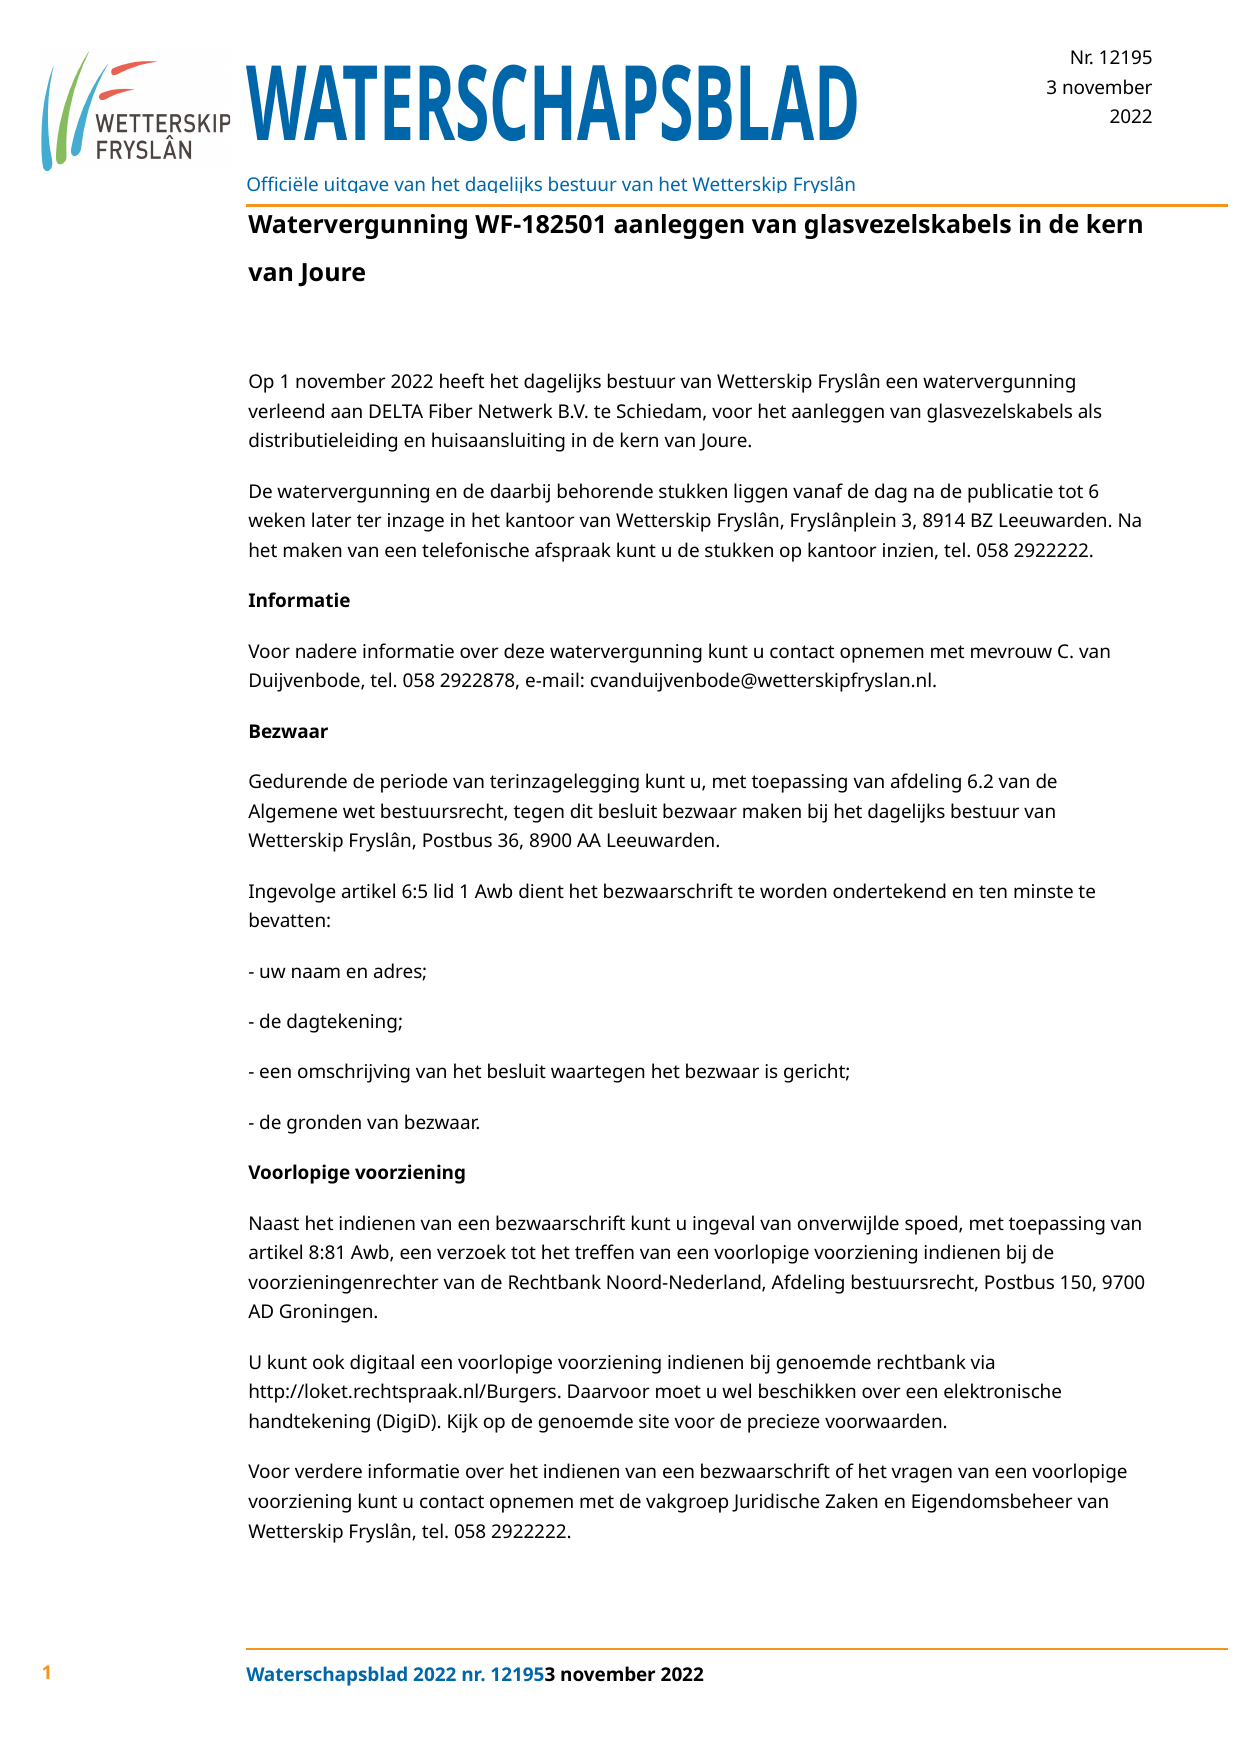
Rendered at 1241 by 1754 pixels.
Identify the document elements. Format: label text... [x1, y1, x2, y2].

text Op 1 november 2022 heeft het dagelijks bestuur van Wetterskip Fryslân een watervergunning verleend aan DELTA Fiber Netwerk B.V. te Schiedam, voor het aanleggen van glasvezelskabels als distributieleiding en huisaansluiting in de kern van Joure. [248, 368, 1152, 453]
text - de dagtekening; [248, 1008, 1152, 1034]
picture [41, 47, 231, 172]
text - de gronden van bezwaar. [248, 1109, 1152, 1135]
text Bezwaar [248, 718, 1152, 744]
text Voor verdere informatie over het indienen van een bezwaarschrift of het vragen van een voorlopige voorziening kunt u contact opnemen met de vakgroep Juridische Zaken en Eigendomsbeheer van Wetterskip Fryslân, tel. 058 2922222. [248, 1459, 1152, 1544]
text Voor nadere informatie over deze watervergunning kunt u contact opnemen met mevrouw C. van Duijvenbode, tel. 058 2922878, e-mail: cvanduijvenbode@wetterskipfryslan.nl. [248, 638, 1152, 693]
text Informatie [248, 587, 1152, 613]
text - een omschrijving van het besluit waartegen het bezwaar is gericht; [248, 1059, 1152, 1084]
text De watervergunning en de daarbij behorende stukken liggen vanaf de dag na de publicatie tot 6 weken later ter inzage in het kantoor van Wetterskip Fryslân, Fryslânplein 3, 8914 BZ Leeuwarden. Na het maken van een telefonische afspraak kunt u de stukken op kantoor inzien, tel. 058 2922222. [248, 478, 1152, 563]
text U kunt ook digitaal een voorlopige voorziening indienen bij genoemde rechtbank via http://loket.rechtspraak.nl/Burgers. Daarvoor moet u wel beschikken over een elektronische handtekening (DigiD). Kijk op de genoemde site voor de precieze voorwaarden. [248, 1349, 1152, 1434]
text Gedurende de periode van terinzagelegging kunt u, met toepassing van afdeling 6.2 van de Algemene wet bestuursrecht, tegen dit besluit bezwaar maken bij het dagelijks bestuur van Wetterskip Fryslân, Postbus 36, 8900 AA Leeuwarden. [248, 768, 1152, 853]
text Ingevolge artikel 6:5 lid 1 Awb dient het bezwaarschrift te worden ondertekend en ten minste te bevatten: [248, 878, 1152, 933]
text Watervergunning WF-182501 aanleggen van glasvezelskabels in de kern van Joure [248, 207, 1152, 288]
text Voorlopige voorziening [248, 1159, 1152, 1185]
text - uw naam en adres; [248, 958, 1152, 984]
text Naast het indienen van een bezwaarschrift kunt u ingeval van onverwijlde spoed, met toepassing van artikel 8:81 Awb, een verzoek tot het treffen van een voorlopige voorziening indienen bij de voorzieningenrechter van de Rechtbank Noord-Nederland, Afdeling bestuursrecht, Postbus 150, 9700 AD Groningen. [248, 1210, 1152, 1324]
